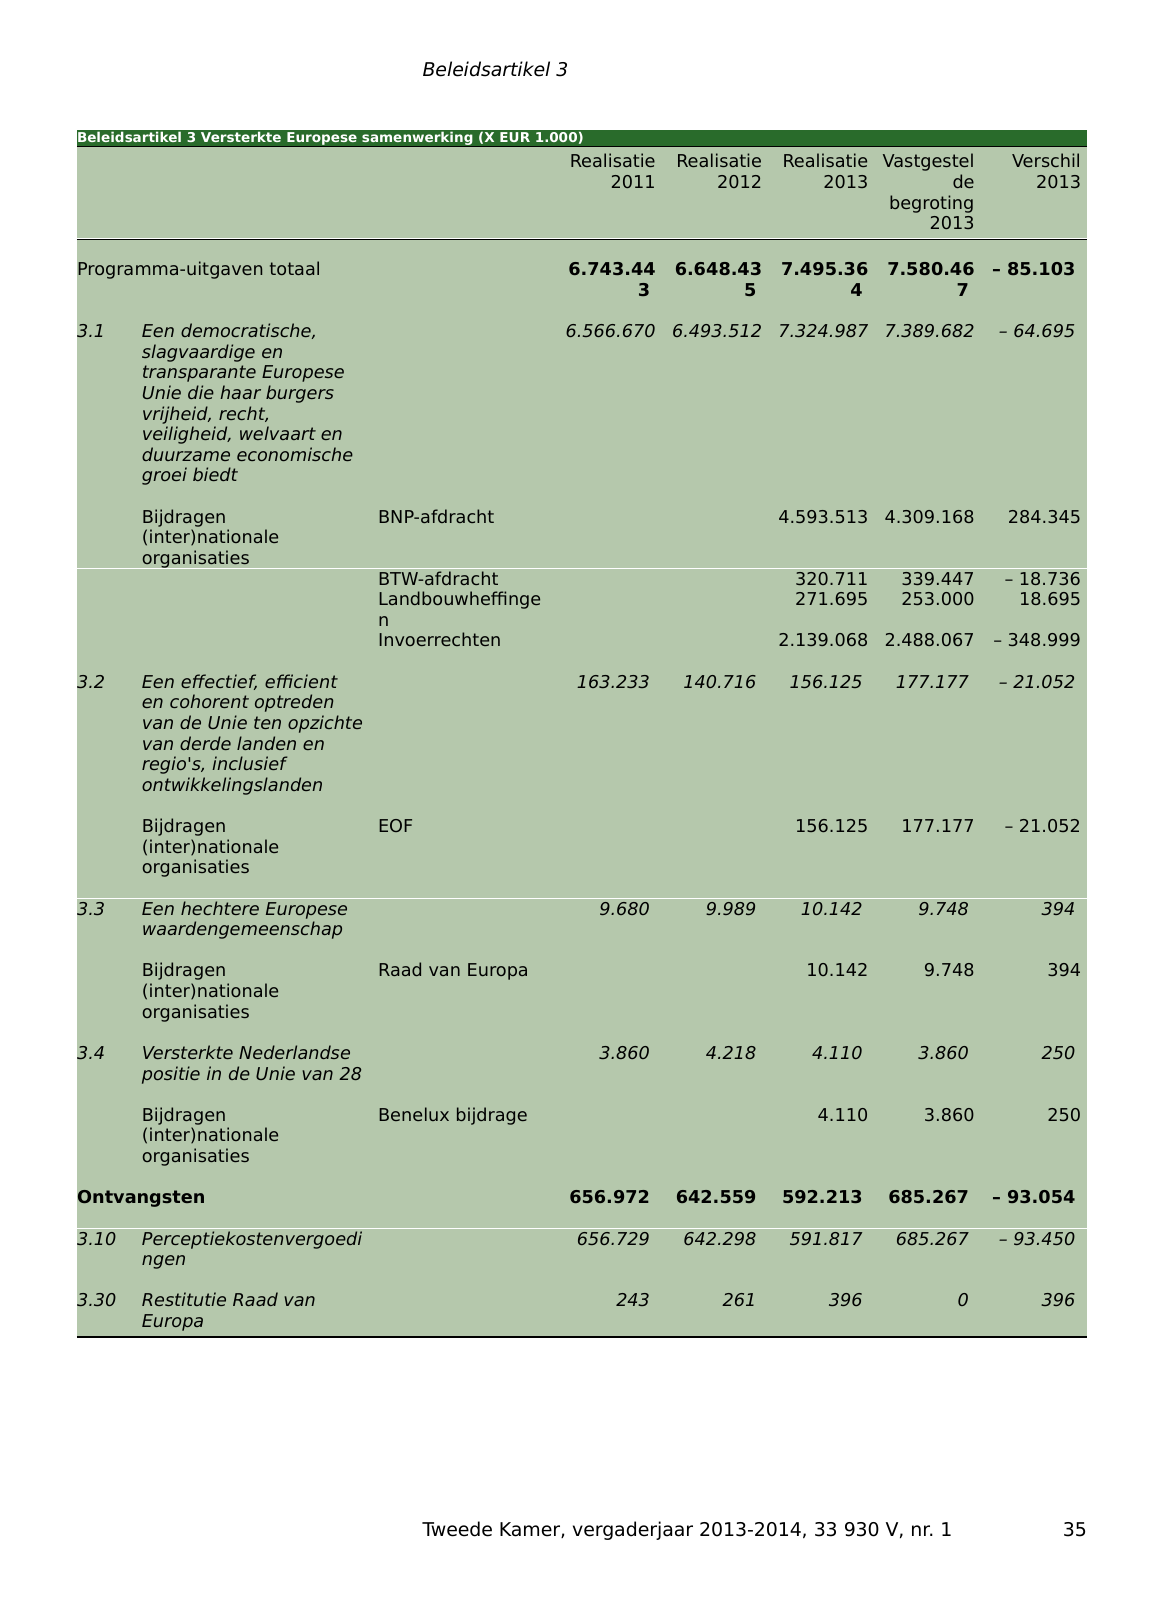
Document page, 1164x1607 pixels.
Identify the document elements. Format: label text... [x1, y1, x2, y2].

table_cell [372, 899, 555, 940]
table_cell [980, 1084, 1087, 1105]
table_cell [768, 878, 874, 898]
table_cell [980, 651, 1087, 672]
table_cell [372, 1167, 555, 1187]
table_cell 261 [661, 1290, 768, 1336]
table_cell Raad van Europa [372, 960, 555, 1022]
table_cell [768, 651, 874, 672]
table_cell [555, 1084, 661, 1105]
table_cell [768, 1208, 874, 1228]
table_cell Programma-uitgaven totaal [77, 259, 372, 300]
table_cell 656.972 [555, 1187, 661, 1208]
table_cell [136, 878, 372, 898]
table_cell 3.30 [77, 1290, 136, 1336]
table_cell [77, 1022, 136, 1043]
table_cell [661, 1022, 768, 1043]
table_cell 7.389.682 [874, 321, 980, 486]
table_cell Versterkte Nederlandse positie in de Unie van 28 [136, 1043, 372, 1084]
table_cell [555, 1270, 661, 1290]
table_cell 7.495.364 [768, 259, 874, 300]
table_cell [661, 240, 768, 259]
table_cell [136, 1208, 372, 1228]
table_cell [136, 1270, 372, 1290]
table_cell 9.680 [555, 899, 661, 940]
table_cell 394 [980, 899, 1087, 940]
table_cell 3.2 [77, 672, 136, 795]
table_cell [661, 300, 768, 321]
table_cell [77, 1167, 136, 1187]
table_cell 3.10 [77, 1229, 136, 1270]
table_cell Ontvangsten [77, 1187, 372, 1208]
table_cell [372, 1270, 555, 1290]
table_cell 177.177 [874, 816, 980, 878]
table_cell [661, 1208, 768, 1228]
table_cell Realisatie 2013 [768, 147, 874, 238]
table_cell 7.324.987 [768, 321, 874, 486]
table_cell 271.695 [768, 589, 874, 630]
table_cell 685.267 [874, 1229, 980, 1270]
table_cell [555, 651, 661, 672]
table_cell [136, 651, 372, 672]
table_cell [372, 878, 555, 898]
table_cell 6.493.512 [661, 321, 768, 486]
table_cell [136, 300, 372, 321]
table_cell [372, 795, 555, 816]
table_cell [874, 795, 980, 816]
table_cell 3.860 [555, 1043, 661, 1084]
table_cell [555, 240, 661, 259]
table_cell [372, 651, 555, 672]
table_cell 250 [980, 1043, 1087, 1084]
table_cell 4.218 [661, 1043, 768, 1084]
table_cell Bijdragen (inter)nationale organisaties [136, 1105, 372, 1167]
table_cell 6.648.435 [661, 259, 768, 300]
table_cell 253.000 [874, 589, 980, 630]
table_cell 156.125 [768, 816, 874, 878]
table_cell – 21.052 [980, 672, 1087, 795]
table_cell 163.233 [555, 672, 661, 795]
table_cell [768, 1084, 874, 1105]
table_cell 18.695 [980, 589, 1087, 630]
table_cell [372, 1084, 555, 1105]
table_cell Een democratische, slagvaardige en transparante Europese Unie die haar burgers vrijheid, recht, veiligheid, welvaart en duurzame economische groei biedt [136, 321, 372, 486]
table_cell Bijdragen (inter)nationale organisaties [136, 960, 372, 1022]
table_cell [77, 1270, 136, 1290]
table_cell [136, 569, 372, 589]
table_cell 0 [874, 1290, 980, 1336]
table_cell [874, 486, 980, 507]
table_cell [980, 486, 1087, 507]
table_cell [372, 147, 555, 238]
table_cell [768, 1022, 874, 1043]
table_cell Perceptiekostenvergoedingen [136, 1229, 372, 1270]
table_cell [555, 960, 661, 1022]
table_cell [874, 240, 980, 259]
table_cell [555, 1167, 661, 1187]
table_cell [372, 486, 555, 507]
table_cell [136, 1167, 372, 1187]
table_cell [980, 240, 1087, 259]
table_cell [555, 589, 661, 630]
table_cell [555, 507, 661, 568]
table_cell 177.177 [874, 672, 980, 795]
table_cell [980, 300, 1087, 321]
table_cell [661, 507, 768, 568]
table_cell [555, 816, 661, 878]
table_cell [372, 1290, 555, 1336]
table_cell 10.142 [768, 899, 874, 940]
table_cell [874, 1084, 980, 1105]
table_cell – 85.103 [980, 259, 1087, 300]
table_cell – 21.052 [980, 816, 1087, 878]
table_cell [555, 486, 661, 507]
table_cell [980, 1270, 1087, 1290]
table_cell Bijdragen (inter)nationale organisaties [136, 507, 372, 568]
table_cell 9.748 [874, 899, 980, 940]
table_cell [768, 795, 874, 816]
table_cell [77, 300, 136, 321]
table_cell – 18.736 [980, 569, 1087, 589]
table_cell [77, 486, 136, 507]
table_cell Realisatie 2011 [555, 147, 661, 238]
table_cell – 93.054 [980, 1187, 1087, 1208]
table_cell Vastgestelde begroting 2013 [874, 147, 980, 238]
table_cell [136, 1022, 372, 1043]
table_cell 2.488.067 [874, 630, 980, 651]
table_cell [661, 940, 768, 960]
table_cell 394 [980, 960, 1087, 1022]
table_cell [136, 486, 372, 507]
table_cell [661, 1167, 768, 1187]
table_cell 3.3 [77, 899, 136, 940]
table_cell [980, 878, 1087, 898]
table_cell Invoerrechten [372, 630, 555, 651]
table_cell [136, 940, 372, 960]
table_cell 140.716 [661, 672, 768, 795]
table_cell [980, 940, 1087, 960]
table_cell Bijdragen (inter)nationale organisaties [136, 816, 372, 878]
table_cell 250 [980, 1105, 1087, 1167]
table_cell [555, 569, 661, 589]
table_cell Een effectief, efficient en cohorent optreden van de Unie ten opzichte van derde landen en regio's, inclusief ontwikkelingslanden [136, 672, 372, 795]
table_cell [874, 651, 980, 672]
table_cell Benelux bijdrage [372, 1105, 555, 1167]
table_cell [77, 960, 136, 1022]
table_cell 4.309.168 [874, 507, 980, 568]
table_cell [555, 630, 661, 651]
table_cell [77, 240, 136, 259]
table_cell [77, 507, 136, 568]
table_cell [77, 795, 136, 816]
table_cell [768, 300, 874, 321]
table_cell [874, 1270, 980, 1290]
table_cell 591.817 [768, 1229, 874, 1270]
table_cell [661, 569, 768, 589]
table_cell [661, 486, 768, 507]
table_cell [136, 795, 372, 816]
table_cell [372, 321, 555, 486]
table_cell 284.345 [980, 507, 1087, 568]
table_cell [768, 1270, 874, 1290]
table_cell [874, 300, 980, 321]
table_cell [372, 240, 555, 259]
table_cell 3.1 [77, 321, 136, 486]
table_cell [372, 1187, 555, 1208]
table_cell [555, 300, 661, 321]
table_cell – 348.999 [980, 630, 1087, 651]
table_cell [555, 795, 661, 816]
table_cell [77, 569, 136, 589]
table_cell Realisatie 2012 [661, 147, 768, 238]
table_cell [768, 940, 874, 960]
table_cell [555, 1208, 661, 1228]
table_cell [372, 672, 555, 795]
table_cell 7.580.467 [874, 259, 980, 300]
table_cell 396 [980, 1290, 1087, 1336]
table_cell [136, 1084, 372, 1105]
table_cell [77, 940, 136, 960]
table_cell Een hechtere Europese waardengemeenschap [136, 899, 372, 940]
table_cell 656.729 [555, 1229, 661, 1270]
table_cell [372, 300, 555, 321]
table_cell [768, 486, 874, 507]
table_cell [77, 1105, 136, 1167]
table_cell [661, 651, 768, 672]
table_cell [874, 1022, 980, 1043]
table_cell [980, 1167, 1087, 1187]
table_cell [372, 1022, 555, 1043]
table_cell [980, 1208, 1087, 1228]
table_cell Landbouwheffingen [372, 589, 555, 630]
table_cell [77, 816, 136, 878]
table_cell 3.860 [874, 1105, 980, 1167]
table_cell 9.748 [874, 960, 980, 1022]
table_cell [555, 940, 661, 960]
table_cell [555, 1022, 661, 1043]
table_cell 4.110 [768, 1105, 874, 1167]
table_cell [555, 1105, 661, 1167]
table_cell BTW-afdracht [372, 569, 555, 589]
table_cell 156.125 [768, 672, 874, 795]
table_cell [372, 259, 555, 300]
table_cell 642.298 [661, 1229, 768, 1270]
table_cell [136, 630, 372, 651]
table_cell 685.267 [874, 1187, 980, 1208]
table_cell [77, 589, 136, 630]
table_cell [77, 1208, 136, 1228]
table_cell [372, 940, 555, 960]
table_cell 6.566.670 [555, 321, 661, 486]
table_cell [661, 630, 768, 651]
table_cell [661, 878, 768, 898]
table_cell [661, 816, 768, 878]
table_cell 3.4 [77, 1043, 136, 1084]
table_cell 243 [555, 1290, 661, 1336]
table_cell [77, 147, 136, 238]
table_cell [874, 878, 980, 898]
table_cell 9.989 [661, 899, 768, 940]
table_cell [136, 147, 372, 238]
table_cell [874, 1208, 980, 1228]
table_cell [661, 795, 768, 816]
table_cell [980, 795, 1087, 816]
table_cell [372, 1043, 555, 1084]
table_cell BNP-afdracht [372, 507, 555, 568]
table_cell [372, 1208, 555, 1228]
table_cell [768, 1167, 874, 1187]
table_cell 4.110 [768, 1043, 874, 1084]
table_cell [77, 630, 136, 651]
table_cell 3.860 [874, 1043, 980, 1084]
table_cell 4.593.513 [768, 507, 874, 568]
table_cell 339.447 [874, 569, 980, 589]
table_cell [661, 1084, 768, 1105]
table_cell [980, 1022, 1087, 1043]
table_cell [77, 878, 136, 898]
table_cell [874, 1167, 980, 1187]
table_cell – 93.450 [980, 1229, 1087, 1270]
table_cell Restitutie Raad van Europa [136, 1290, 372, 1336]
table_cell EOF [372, 816, 555, 878]
table_cell [77, 1084, 136, 1105]
table_cell [136, 240, 372, 259]
table_cell 2.139.068 [768, 630, 874, 651]
table_cell 6.743.443 [555, 259, 661, 300]
table_cell 320.711 [768, 569, 874, 589]
table_cell [661, 1270, 768, 1290]
table_cell – 64.695 [980, 321, 1087, 486]
table_cell [77, 651, 136, 672]
table_cell 396 [768, 1290, 874, 1336]
table_cell [874, 940, 980, 960]
table_cell [768, 240, 874, 259]
table_cell [661, 589, 768, 630]
table_cell [661, 960, 768, 1022]
table_cell 642.559 [661, 1187, 768, 1208]
table_cell Verschil 2013 [980, 147, 1087, 238]
table_header Beleidsartikel 3 Versterkte Europese samenwerking (X EUR 1.000) [77, 130, 1087, 146]
table_cell 10.142 [768, 960, 874, 1022]
table_cell [555, 878, 661, 898]
table_cell [372, 1229, 555, 1270]
table_cell [661, 1105, 768, 1167]
table_cell [136, 589, 372, 630]
table_cell 592.213 [768, 1187, 874, 1208]
